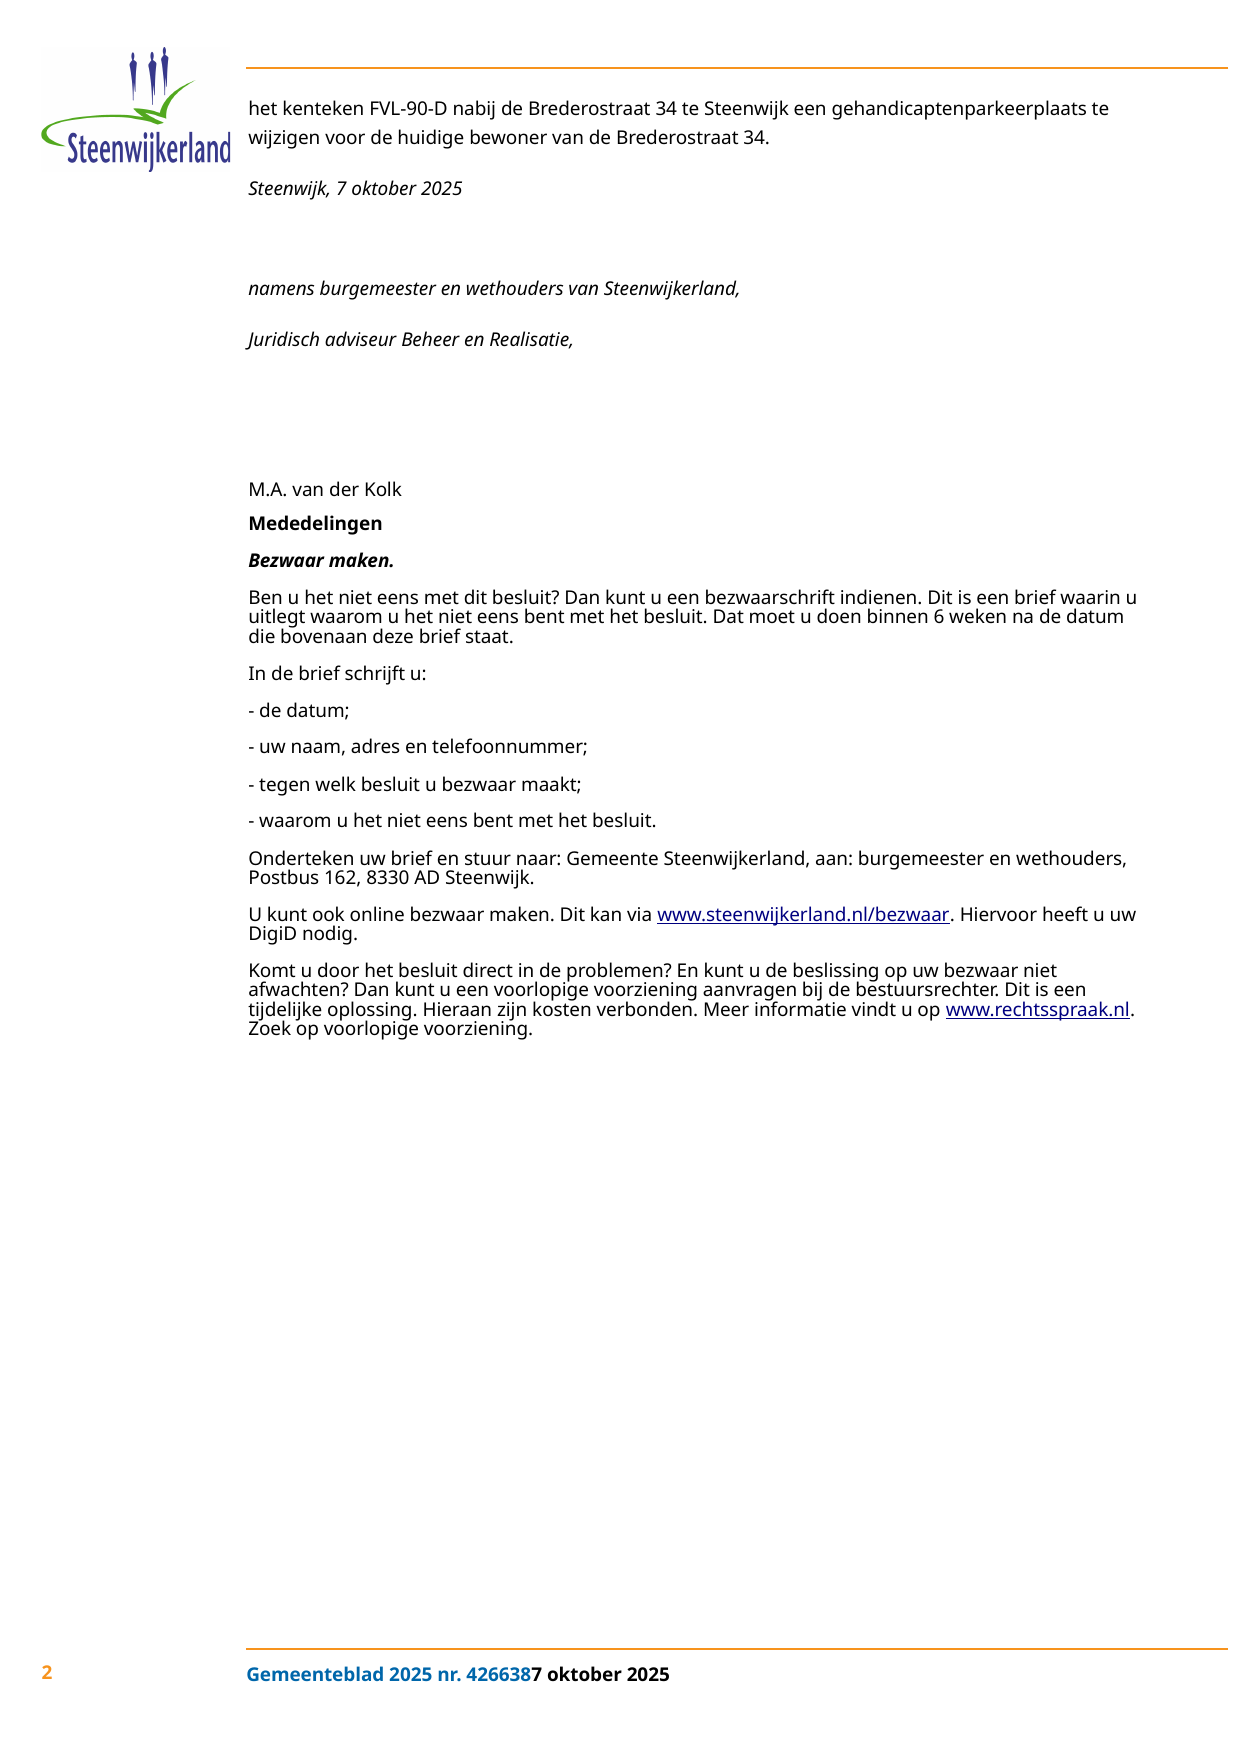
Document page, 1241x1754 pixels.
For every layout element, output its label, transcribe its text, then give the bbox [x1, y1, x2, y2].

text Bezwaar maken. [248, 552, 1152, 571]
text namens burgemeester en wethouders van Steenwijkerland, [248, 276, 1152, 301]
text In de brief schrijft u: [248, 664, 1152, 684]
text het kenteken FVL-90-D nabij de Brederostraat 34 te Steenwijk een gehandicaptenparkeerplaats te wijzigen voor de huidige bewoner van de Brederostraat 34. [248, 95, 1152, 150]
picture [41, 47, 231, 172]
text Mededelingen [248, 515, 1152, 534]
text M.A. van der Kolk [248, 476, 1152, 501]
text - uw naam, adres en telefoonnummer; [248, 738, 1152, 758]
text Onderteken uw brief en stuur naar: Gemeente Steenwijkerland, aan: burgemeester en wethouders, Postbus 162, 8330 AD Steenwijk. [248, 849, 1152, 888]
text - de datum; [248, 702, 1152, 721]
text U kunt ook online bezwaar maken. Dit kan via www.steenwijkerland.nl/bezwaar. Hiervoor heeft u uw DigiD nodig. [248, 906, 1152, 944]
text Ben u het niet eens met dit besluit? Dan kunt u een bezwaarschrift indienen. Dit is een brief waarin u uitlegt waarom u het niet eens bent met het besluit. Dat moet u doen binnen 6 weken na de datum die bovenaan deze brief staat. [248, 589, 1152, 647]
text - waarom u het niet eens bent met het besluit. [248, 812, 1152, 832]
text - tegen welk besluit u bezwaar maakt; [248, 776, 1152, 795]
text Komt u door het besluit direct in de problemen? En kunt u de beslissing op uw bezwaar niet afwachten? Dan kunt u een voorlopige voorziening aanvragen bij de bestuursrechter. Dit is een tijdelijke oplossing. Hieraan zijn kosten verbonden. Meer informatie vindt u op www.rechtsspraak.nl. Zoek op voorlopige voorziening. [248, 962, 1152, 1039]
text Steenwijk, 7 oktober 2025 [248, 175, 1152, 201]
text Juridisch adviseur Beheer en Realisatie, [248, 326, 1152, 352]
